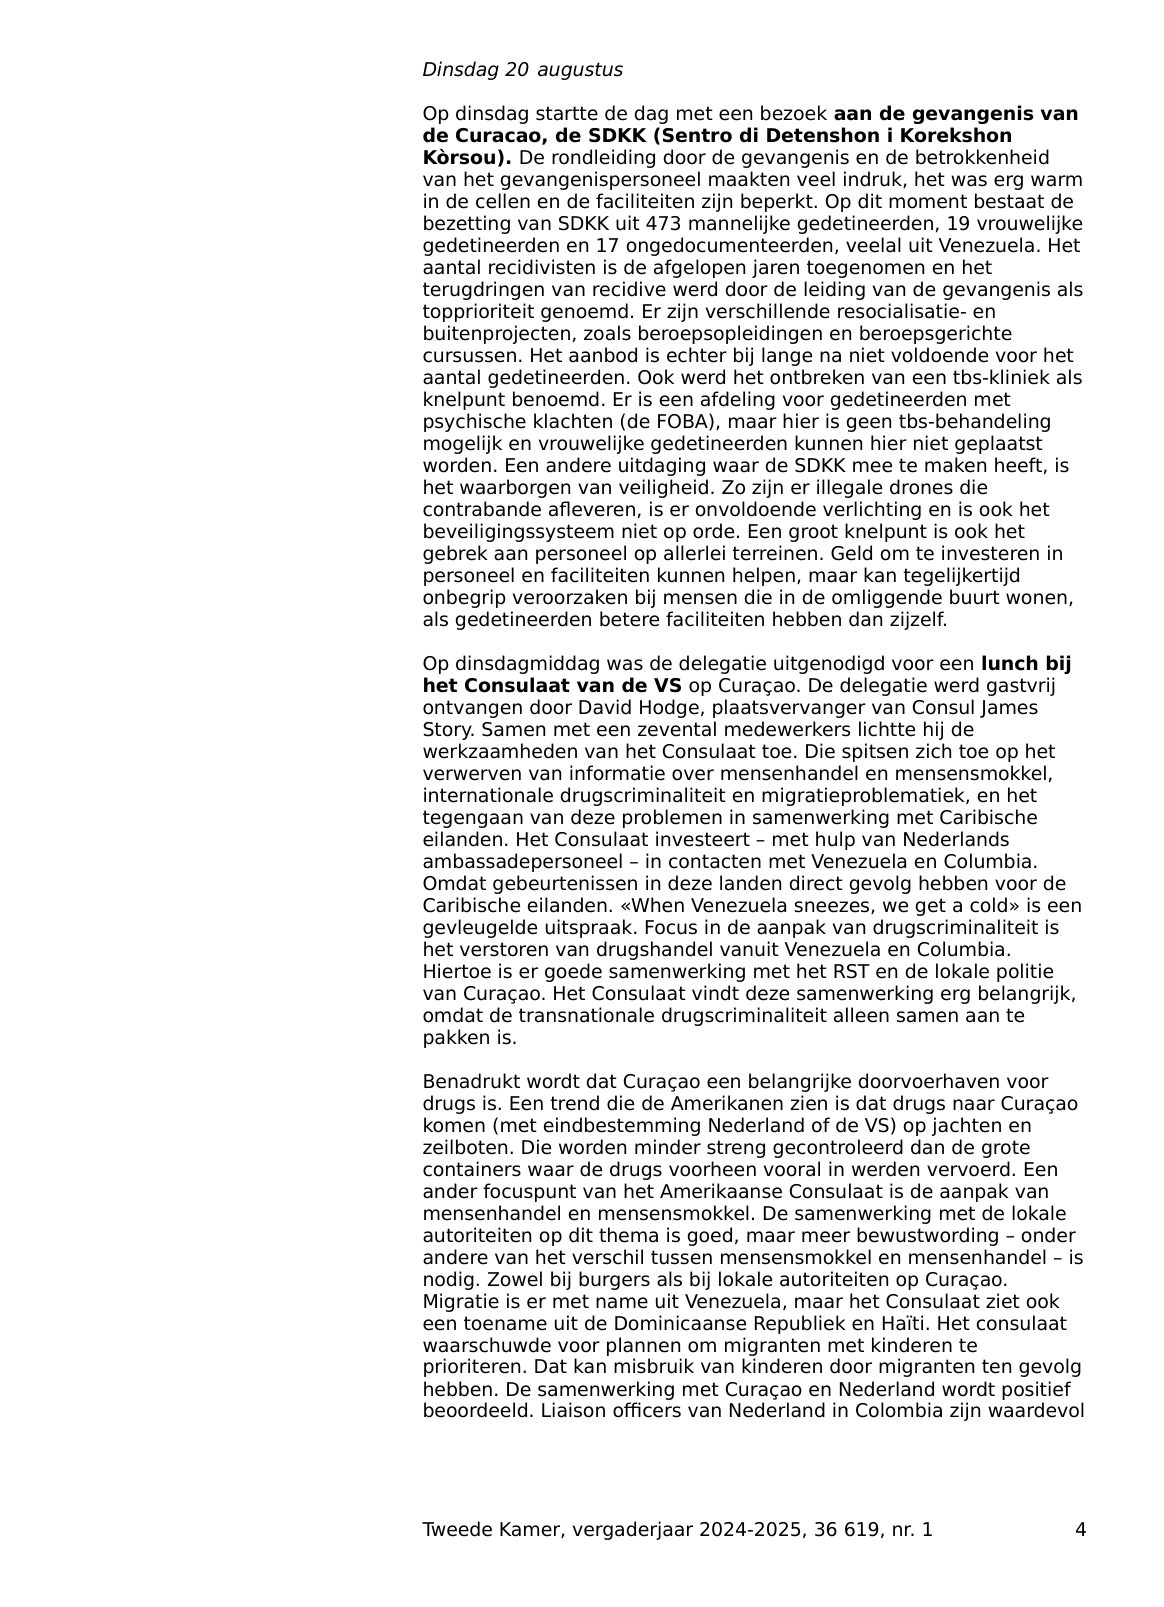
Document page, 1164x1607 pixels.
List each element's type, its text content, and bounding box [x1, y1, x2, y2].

text Benadrukt wordt dat Curaçao een belangrijke doorvoerhaven voor drugs is. Een trend die de Amerikanen zien is dat drugs naar Curaçao komen (met eindbestemming Nederland of de VS) op jachten en zeilboten. Die worden minder streng gecontroleerd dan de grote containers waar de drugs voorheen vooral in werden vervoerd. Een ander focuspunt van het Amerikaanse Consulaat is de aanpak van mensenhandel en mensensmokkel. De samenwerking met de lokale autoriteiten op dit thema is goed, maar meer bewustwording – onder andere van het verschil tussen mensensmokkel en mensenhandel – is nodig. Zowel bij burgers als bij lokale autoriteiten op Curaçao. Migratie is er met name uit Venezuela, maar het Consulaat ziet ook een toename uit de Dominicaanse Republiek en Haïti. Het consulaat waarschuwde voor plannen om migranten met kinderen te prioriteren. Dat kan misbruik van kinderen door migranten ten gevolg hebben. De samenwerking met Curaçao en Nederland wordt positief beoordeeld. Liaison officers van Nederland in Colombia zijn waardevol [422, 1071, 1087, 1422]
text Op dinsdagmiddag was de delegatie uitgenodigd voor een lunch bij het Consulaat van de VS op Curaçao. De delegatie werd gastvrij ontvangen door David Hodge, plaatsvervanger van Consul James Story. Samen met een zevental medewerkers lichtte hij de werkzaamheden van het Consulaat toe. Die spitsen zich toe op het verwerven van informatie over mensenhandel en mensensmokkel, internationale drugscriminaliteit en migratieproblematiek, en het tegengaan van deze problemen in samenwerking met Caribische eilanden. Het Consulaat investeert – met hulp van Nederlands ambassadepersoneel – in contacten met Venezuela en Columbia. Omdat gebeurtenissen in deze landen direct gevolg hebben voor de Caribische eilanden. «When Venezuela sneezes, we get a cold» is een gevleugelde uitspraak. Focus in de aanpak van drugscriminaliteit is het verstoren van drugshandel vanuit Venezuela en Columbia. Hiertoe is er goede samenwerking met het RST en de lokale politie van Curaçao. Het Consulaat vindt deze samenwerking erg belangrijk, omdat de transnationale drugscriminaliteit alleen samen aan te pakken is. [422, 653, 1087, 1048]
text Op dinsdag startte de dag met een bezoek aan de gevangenis van de Curacao, de SDKK (Sentro di Detenshon i Korekshon Kòrsou). De rondleiding door de gevangenis en de betrokkenheid van het gevangenispersoneel maakten veel indruk, het was erg warm in de cellen en de faciliteiten zijn beperkt. Op dit moment bestaat de bezetting van SDKK uit 473 mannelijke gedetineerden, 19 vrouwelijke gedetineerden en 17 ongedocumenteerden, veelal uit Venezuela. Het aantal recidivisten is de afgelopen jaren toegenomen en het terugdringen van recidive werd door de leiding van de gevangenis als topprioriteit genoemd. Er zijn verschillende resocialisatie- en buitenprojecten, zoals beroepsopleidingen en beroepsgerichte cursussen. Het aanbod is echter bij lange na niet voldoende voor het aantal gedetineerden. Ook werd het ontbreken van een tbs-kliniek als knelpunt benoemd. Er is een afdeling voor gedetineerden met psychische klachten (de FOBA), maar hier is geen tbs-behandeling mogelijk en vrouwelijke gedetineerden kunnen hier niet geplaatst worden. Een andere uitdaging waar de SDKK mee te maken heeft, is het waarborgen van veiligheid. Zo zijn er illegale drones die contrabande afleveren, is er onvoldoende verlichting en is ook het beveiligingssysteem niet op orde. Een groot knelpunt is ook het gebrek aan personeel op allerlei terreinen. Geld om te investeren in personeel en faciliteiten kunnen helpen, maar kan tegelijkertijd onbegrip veroorzaken bij mensen die in de omliggende buurt wonen, als gedetineerden betere faciliteiten hebben dan zijzelf. [422, 103, 1087, 631]
subtitle Dinsdag 20 augustus [422, 59, 1087, 81]
